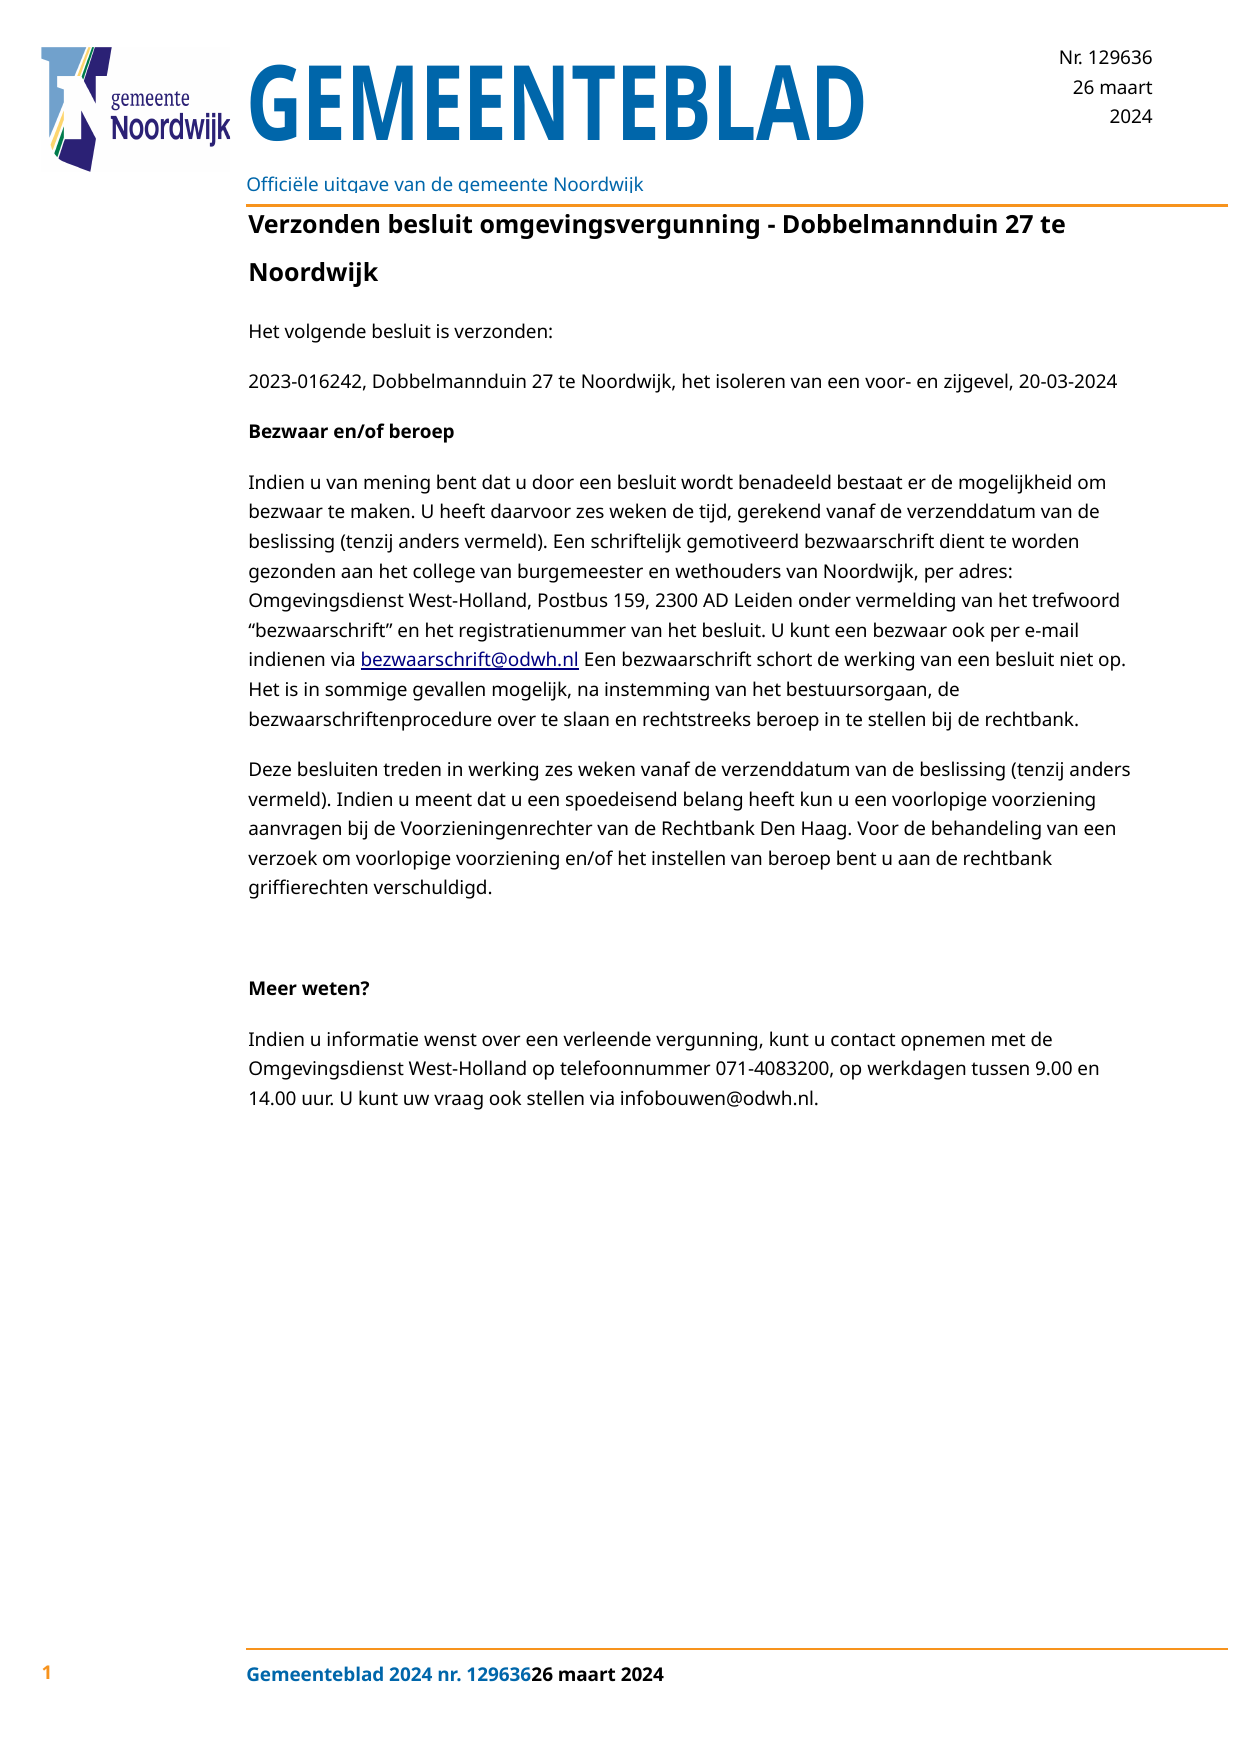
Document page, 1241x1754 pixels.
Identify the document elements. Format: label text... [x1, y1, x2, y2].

text Indien u van mening bent dat u door een besluit wordt benadeeld bestaat er de mogelijkheid om bezwaar te maken. U heeft daarvoor zes weken de tijd, gerekend vanaf de verzenddatum van de beslissing (tenzij anders vermeld). Een schriftelijk gemotiveerd bezwaarschrift dient te worden gezonden aan het college van burgemeester en wethouders van Noordwijk, per adres: Omgevingsdienst West-Holland, Postbus 159, 2300 AD Leiden onder vermelding van het trefwoord “bezwaarschrift” en het registratienummer van het besluit. U kunt een bezwaar ook per e-mail indienen via bezwaarschrift@odwh.nl Een bezwaarschrift schort de werking van een besluit niet op. Het is in sommige gevallen mogelijk, na instemming van het bestuursorgaan, de bezwaarschriftenprocedure over te slaan en rechtstreeks beroep in te stellen bij de rechtbank. [248, 469, 1152, 732]
text Bezwaar en/of beroep [248, 419, 1152, 444]
picture [41, 47, 231, 172]
text Verzonden besluit omgevingsvergunning - Dobbelmannduin 27 te Noordwijk [248, 207, 1152, 288]
text Meer weten? [248, 975, 1152, 1001]
text Het volgende besluit is verzonden: [248, 318, 1152, 344]
text Deze besluiten treden in werking zes weken vanaf de verzenddatum van de beslissing (tenzij anders vermeld). Indien u meent dat u een spoedeisend belang heeft kun u een voorlopige voorziening aanvragen bij de Voorzieningenrechter van de Rechtbank Den Haag. Voor de behandeling van een verzoek om voorlopige voorziening en/of het instellen van beroep bent u aan de rechtbank griffierechten verschuldigd. [248, 756, 1152, 900]
text 2023-016242, Dobbelmannduin 27 te Noordwijk, het isoleren van een voor- en zijgevel, 20-03-2024 [248, 368, 1152, 394]
text Indien u informatie wenst over een verleende vergunning, kunt u contact opnemen met de Omgevingsdienst West-Holland op telefoonnummer 071-4083200, op werkdagen tussen 9.00 en 14.00 uur. U kunt uw vraag ook stellen via infobouwen@odwh.nl. [248, 1026, 1152, 1111]
